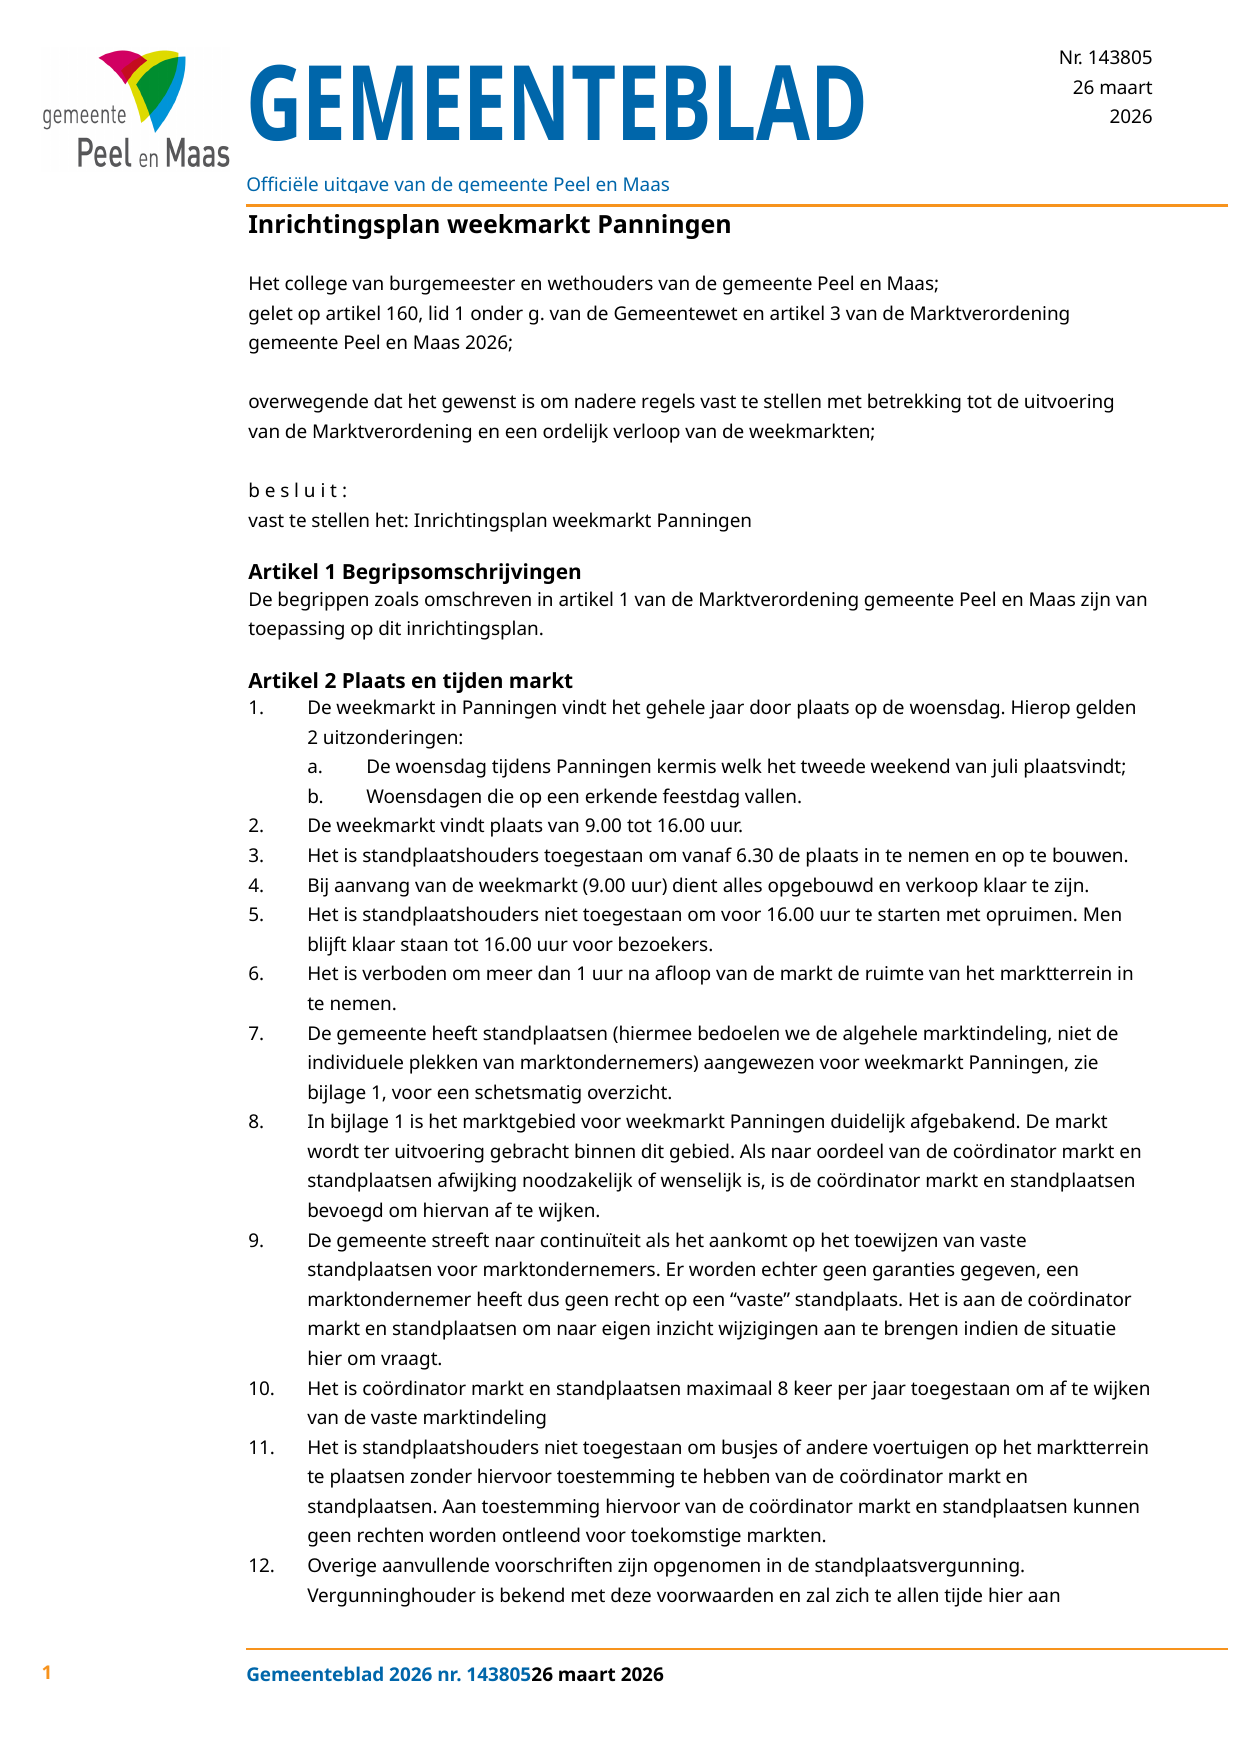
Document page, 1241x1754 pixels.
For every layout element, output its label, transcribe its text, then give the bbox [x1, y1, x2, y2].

text vast te stellen het: Inrichtingsplan weekmarkt Panningen [248, 507, 1152, 533]
text De begrippen zoals omschreven in artikel 1 van de Marktverordening gemeente Peel en Maas zijn van toepassing op dit inrichtingsplan. [248, 586, 1152, 641]
list Het is coördinator markt en standplaatsen maximaal 8 keer per jaar toegestaan om af te wijken van de vaste marktindeling [248, 1375, 1152, 1430]
list Het is standplaatshouders toegestaan om vanaf 6.30 de plaats in te nemen en op te bouwen. [248, 842, 1152, 868]
list De gemeente heeft standplaatsen (hiermee bedoelen we de algehele marktindeling, niet de individuele plekken van marktondernemers) aangewezen voor weekmarkt Panningen, zie bijlage 1, voor een schetsmatig overzicht. [248, 1020, 1152, 1104]
list De weekmarkt in Panningen vindt het gehele jaar door plaats op de woensdag. Hierop gelden 2 uitzonderingen: [248, 694, 1152, 749]
text Artikel 1 Begripsomschrijvingen [248, 557, 1152, 586]
text b e s l u i t : [248, 477, 1152, 503]
list Het is verboden om meer dan 1 uur na afloop van de markt de ruimte van het marktterrein in te nemen. [248, 961, 1152, 1016]
text Artikel 2 Plaats en tijden markt [248, 666, 1152, 694]
text gelet op artikel 160, lid 1 onder g. van de Gemeentewet en artikel 3 van de Marktverordening gemeente Peel en Maas 2026; [248, 300, 1152, 355]
list Bij aanvang van de weekmarkt (9.00 uur) dient alles opgebouwd en verkoop klaar te zijn. [248, 872, 1152, 897]
text Inrichtingsplan weekmarkt Panningen [248, 207, 1152, 241]
list Het is standplaatshouders niet toegestaan om voor 16.00 uur te starten met opruimen. Men blijft klaar staan tot 16.00 uur voor bezoekers. [248, 901, 1152, 957]
picture [41, 47, 231, 172]
list Woensdagen die op een erkende feestdag vallen. [307, 783, 1152, 809]
list Overige aanvullende voorschriften zijn opgenomen in de standplaatsvergunning. Vergunninghouder is bekend met deze voorwaarden en zal zich te allen tijde hier aan [248, 1552, 1152, 1607]
text overwegende dat het gewenst is om nadere regels vast te stellen met betrekking tot de uitvoering van de Marktverordening en een ordelijk verloop van de weekmarkten; [248, 389, 1152, 444]
list De gemeente streeft naar continuïteit als het aankomt op het toewijzen van vaste standplaatsen voor marktondernemers. Er worden echter geen garanties gegeven, een marktondernemer heeft dus geen recht op een “vaste” standplaats. Het is aan de coördinator markt en standplaatsen om naar eigen inzicht wijzigingen aan te brengen indien de situatie hier om vraagt. [248, 1227, 1152, 1371]
list In bijlage 1 is het marktgebied voor weekmarkt Panningen duidelijk afgebakend. De markt wordt ter uitvoering gebracht binnen dit gebied. Als naar oordeel van de coördinator markt en standplaatsen afwijking noodzakelijk of wenselijk is, is de coördinator markt en standplaatsen bevoegd om hiervan af te wijken. [248, 1108, 1152, 1223]
text Het college van burgemeester en wethouders van de gemeente Peel en Maas; [248, 270, 1152, 296]
list De woensdag tijdens Panningen kermis welk het tweede weekend van juli plaatsvindt; [307, 753, 1152, 779]
list Het is standplaatshouders niet toegestaan om busjes of andere voertuigen op het marktterrein te plaatsen zonder hiervoor toestemming te hebben van de coördinator markt en standplaatsen. Aan toestemming hiervoor van de coördinator markt en standplaatsen kunnen geen rechten worden ontleend voor toekomstige markten. [248, 1434, 1152, 1548]
list De weekmarkt vindt plaats van 9.00 tot 16.00 uur. [248, 813, 1152, 838]
